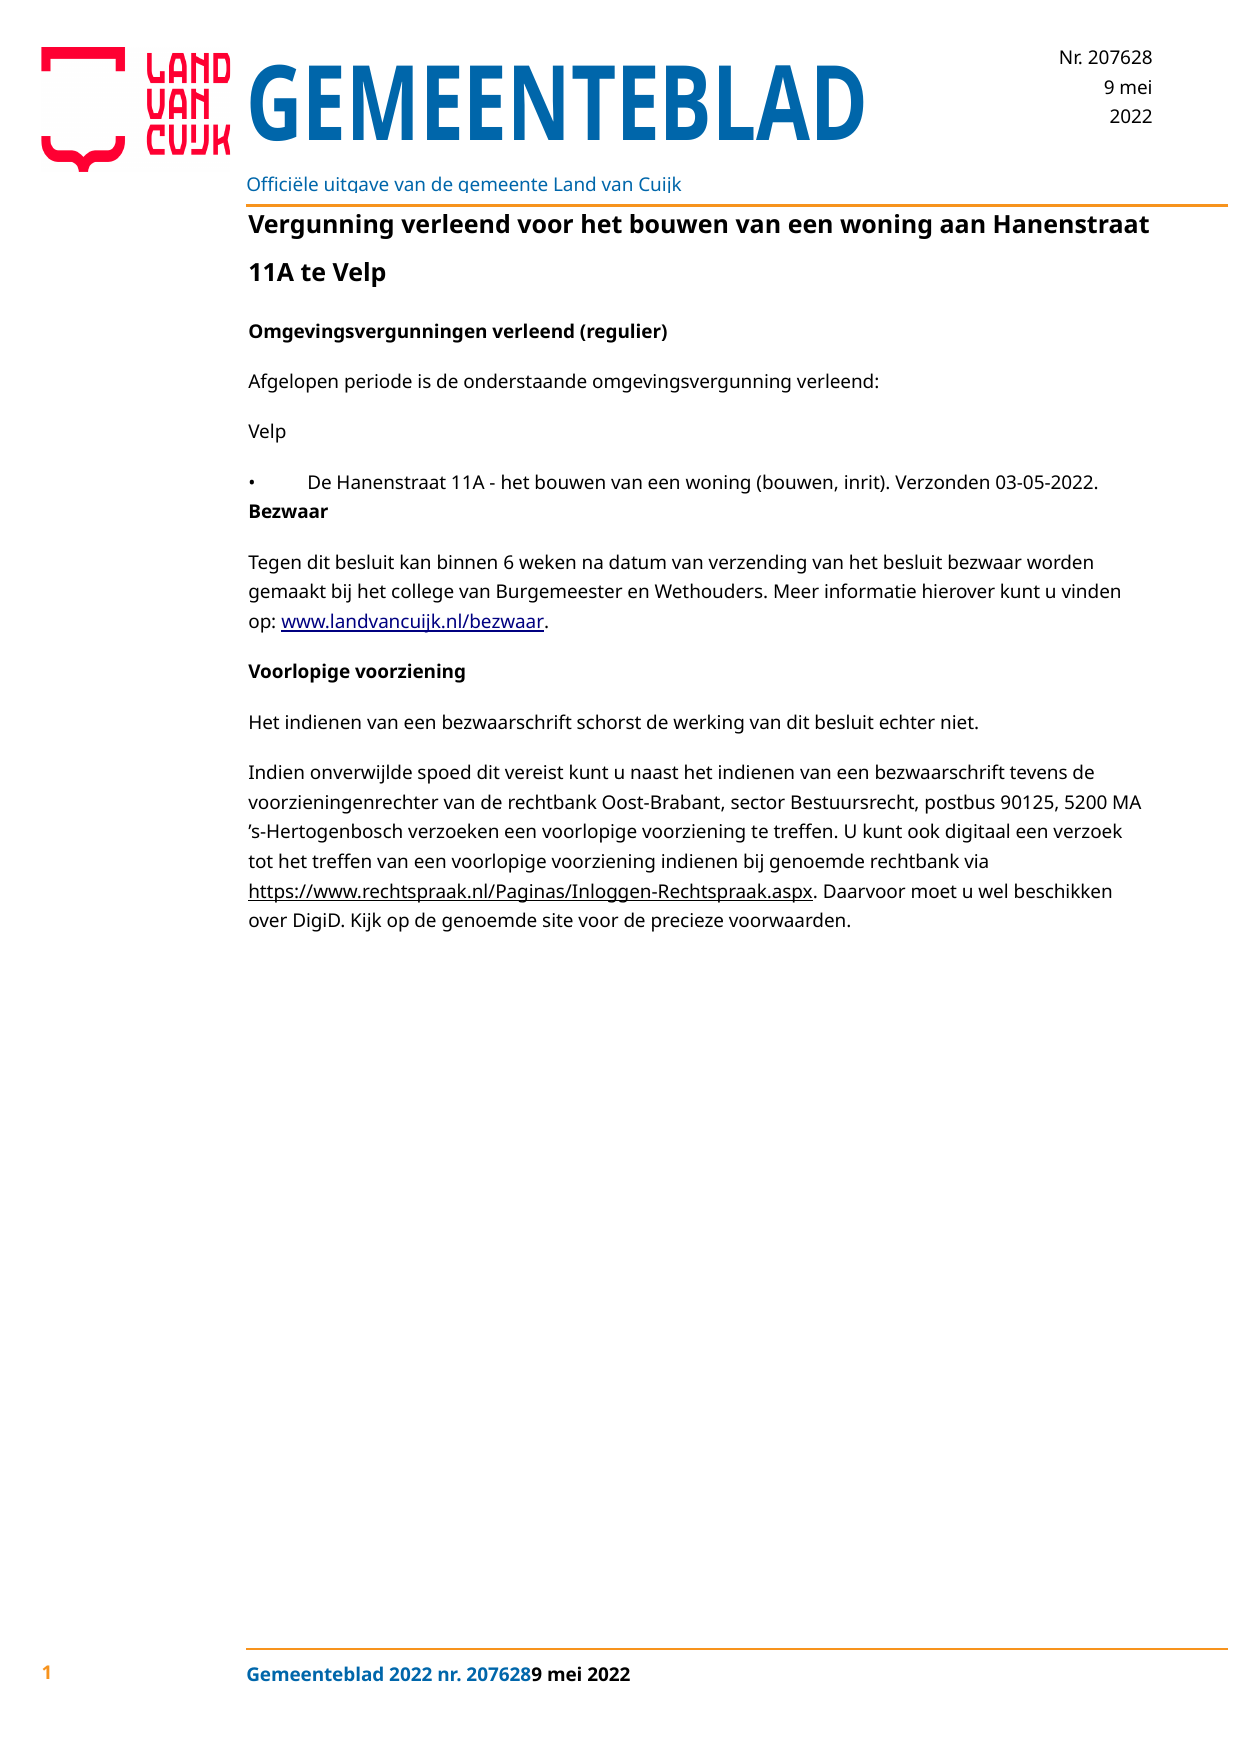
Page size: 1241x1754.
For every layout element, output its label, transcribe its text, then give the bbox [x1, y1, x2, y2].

list De Hanenstraat 11A - het bouwen van een woning (bouwen, inrit). Verzonden 03-05-2022. [248, 469, 1152, 495]
text Het indienen van een bezwaarschrift schorst de werking van dit besluit echter niet. [248, 709, 1152, 735]
text Voorlopige voorziening [248, 659, 1152, 684]
text Omgevingsvergunningen verleend (regulier) [248, 318, 1152, 344]
text Bezwaar [248, 499, 1152, 524]
text Indien onverwijlde spoed dit vereist kunt u naast het indienen van een bezwaarschrift tevens de voorzieningenrechter van de rechtbank Oost-Brabant, sector Bestuursrecht, postbus 90125, 5200 MA ’s-Hertogenbosch verzoeken een voorlopige voorziening te treffen. U kunt ook digitaal een verzoek tot het treffen van een voorlopige voorziening indienen bij genoemde rechtbank via https://www.rechtspraak.nl/Paginas/Inloggen-Rechtspraak.aspx. Daarvoor moet u wel beschikken over DigiD. Kijk op de genoemde site voor de precieze voorwaarden. [248, 759, 1152, 933]
text Tegen dit besluit kan binnen 6 weken na datum van verzending van het besluit bezwaar worden gemaakt bij het college van Burgemeester en Wethouders. Meer informatie hierover kunt u vinden op: www.landvancuijk.nl/bezwaar. [248, 549, 1152, 634]
text Vergunning verleend voor het bouwen van een woning aan Hanenstraat 11A te Velp [248, 207, 1152, 288]
text Afgelopen periode is de onderstaande omgevingsvergunning verleend: [248, 368, 1152, 394]
text Velp [248, 419, 1152, 444]
picture [41, 47, 231, 172]
